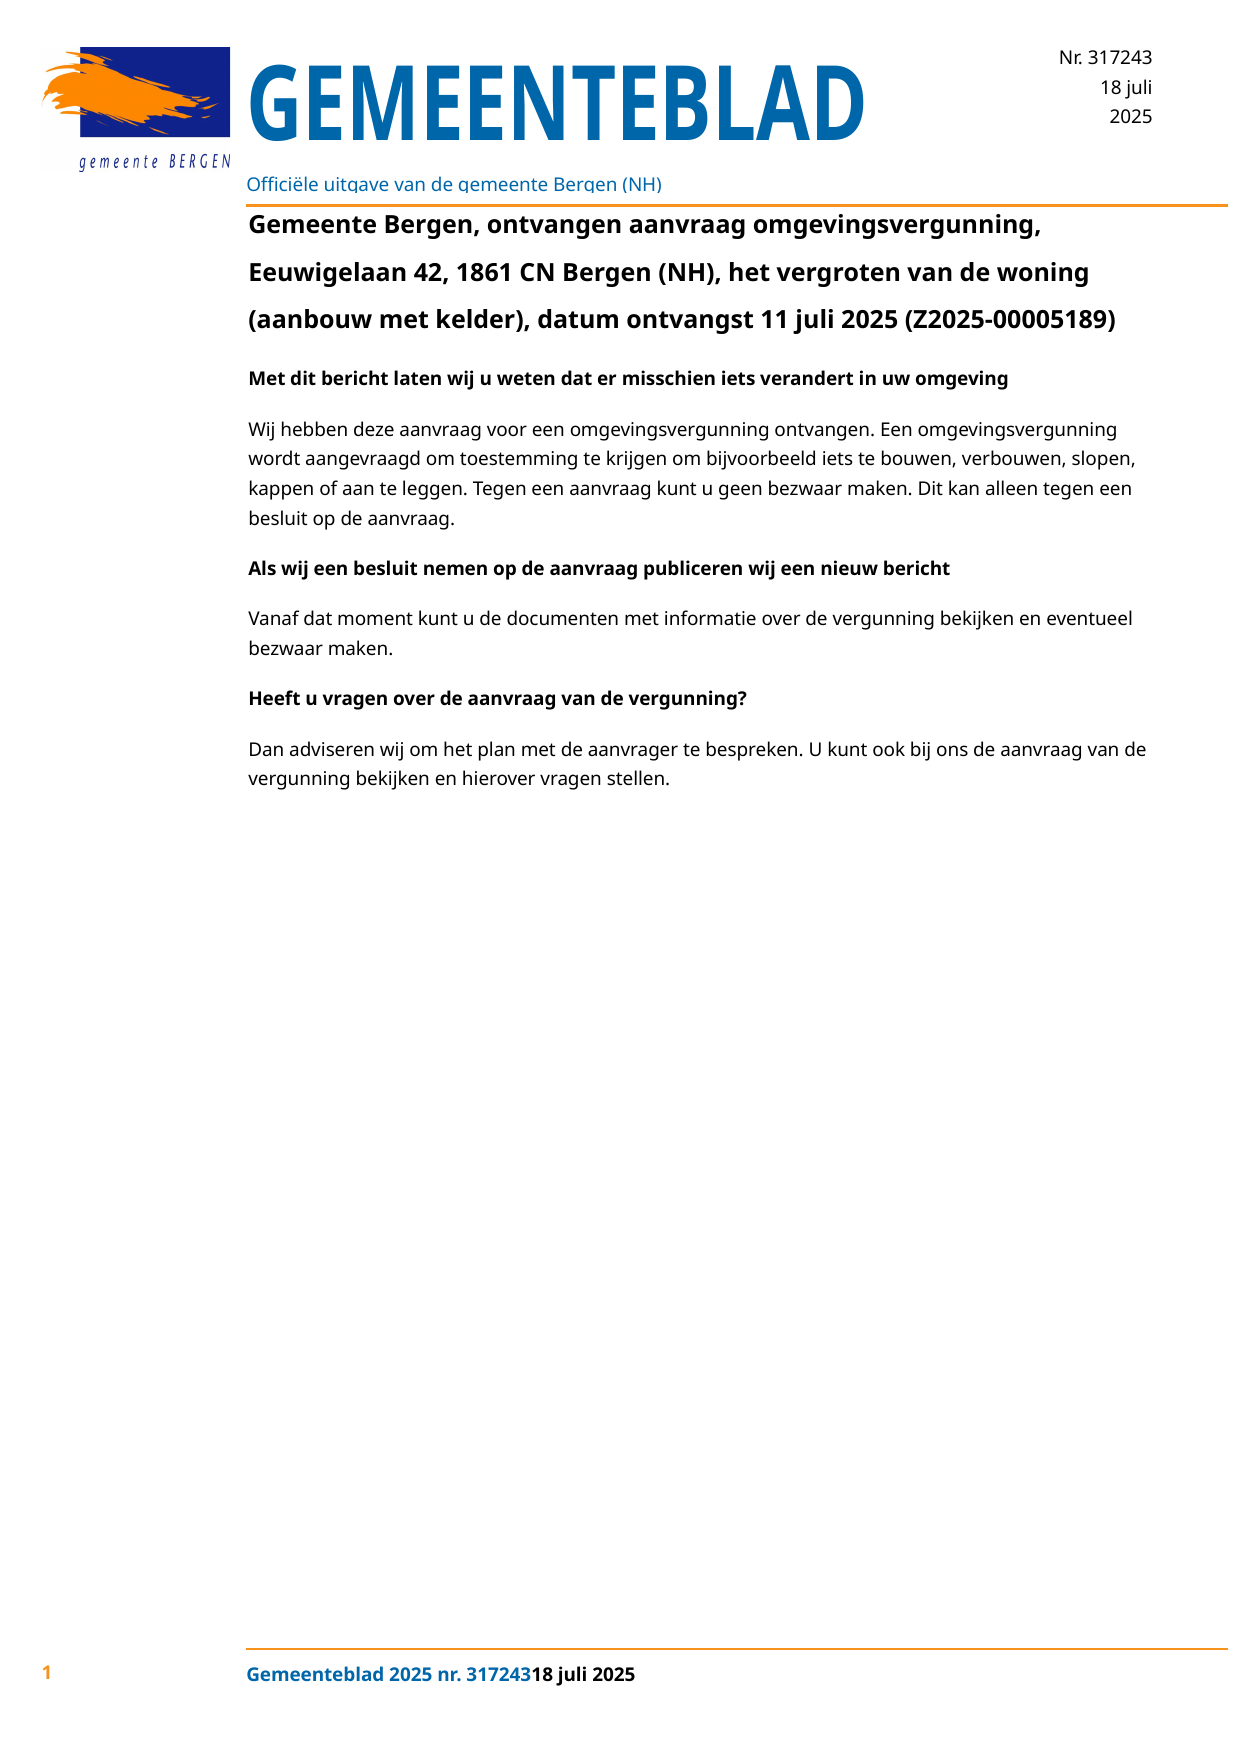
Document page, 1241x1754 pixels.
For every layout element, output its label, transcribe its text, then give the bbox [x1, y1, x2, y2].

text Heeft u vragen over de aanvraag van de vergunning? [248, 686, 1152, 711]
text Gemeente Bergen, ontvangen aanvraag omgevingsvergunning, Eeuwigelaan 42, 1861 CN Bergen (NH), het vergroten van de woning (aanbouw met kelder), datum ontvangst 11 juli 2025 (Z2025-00005189) [248, 207, 1152, 336]
text Dan adviseren wij om het plan met de aanvrager te bespreken. U kunt ook bij ons de aanvraag van de vergunning bekijken en hierover vragen stellen. [248, 736, 1152, 791]
text Vanaf dat moment kunt u de documenten met informatie over de vergunning bekijken en eventueel bezwaar maken. [248, 606, 1152, 661]
text Met dit bericht laten wij u weten dat er misschien iets verandert in uw omgeving [248, 366, 1152, 391]
text Wij hebben deze aanvraag voor een omgevingsvergunning ontvangen. Een omgevingsvergunning wordt aangevraagd om toestemming te krijgen om bijvoorbeeld iets te bouwen, verbouwen, slopen, kappen of aan te leggen. Tegen een aanvraag kunt u geen bezwaar maken. Dit kan alleen tegen een besluit op de aanvraag. [248, 416, 1152, 530]
picture [41, 47, 231, 172]
text Als wij een besluit nemen op de aanvraag publiceren wij een nieuw bericht [248, 555, 1152, 581]
